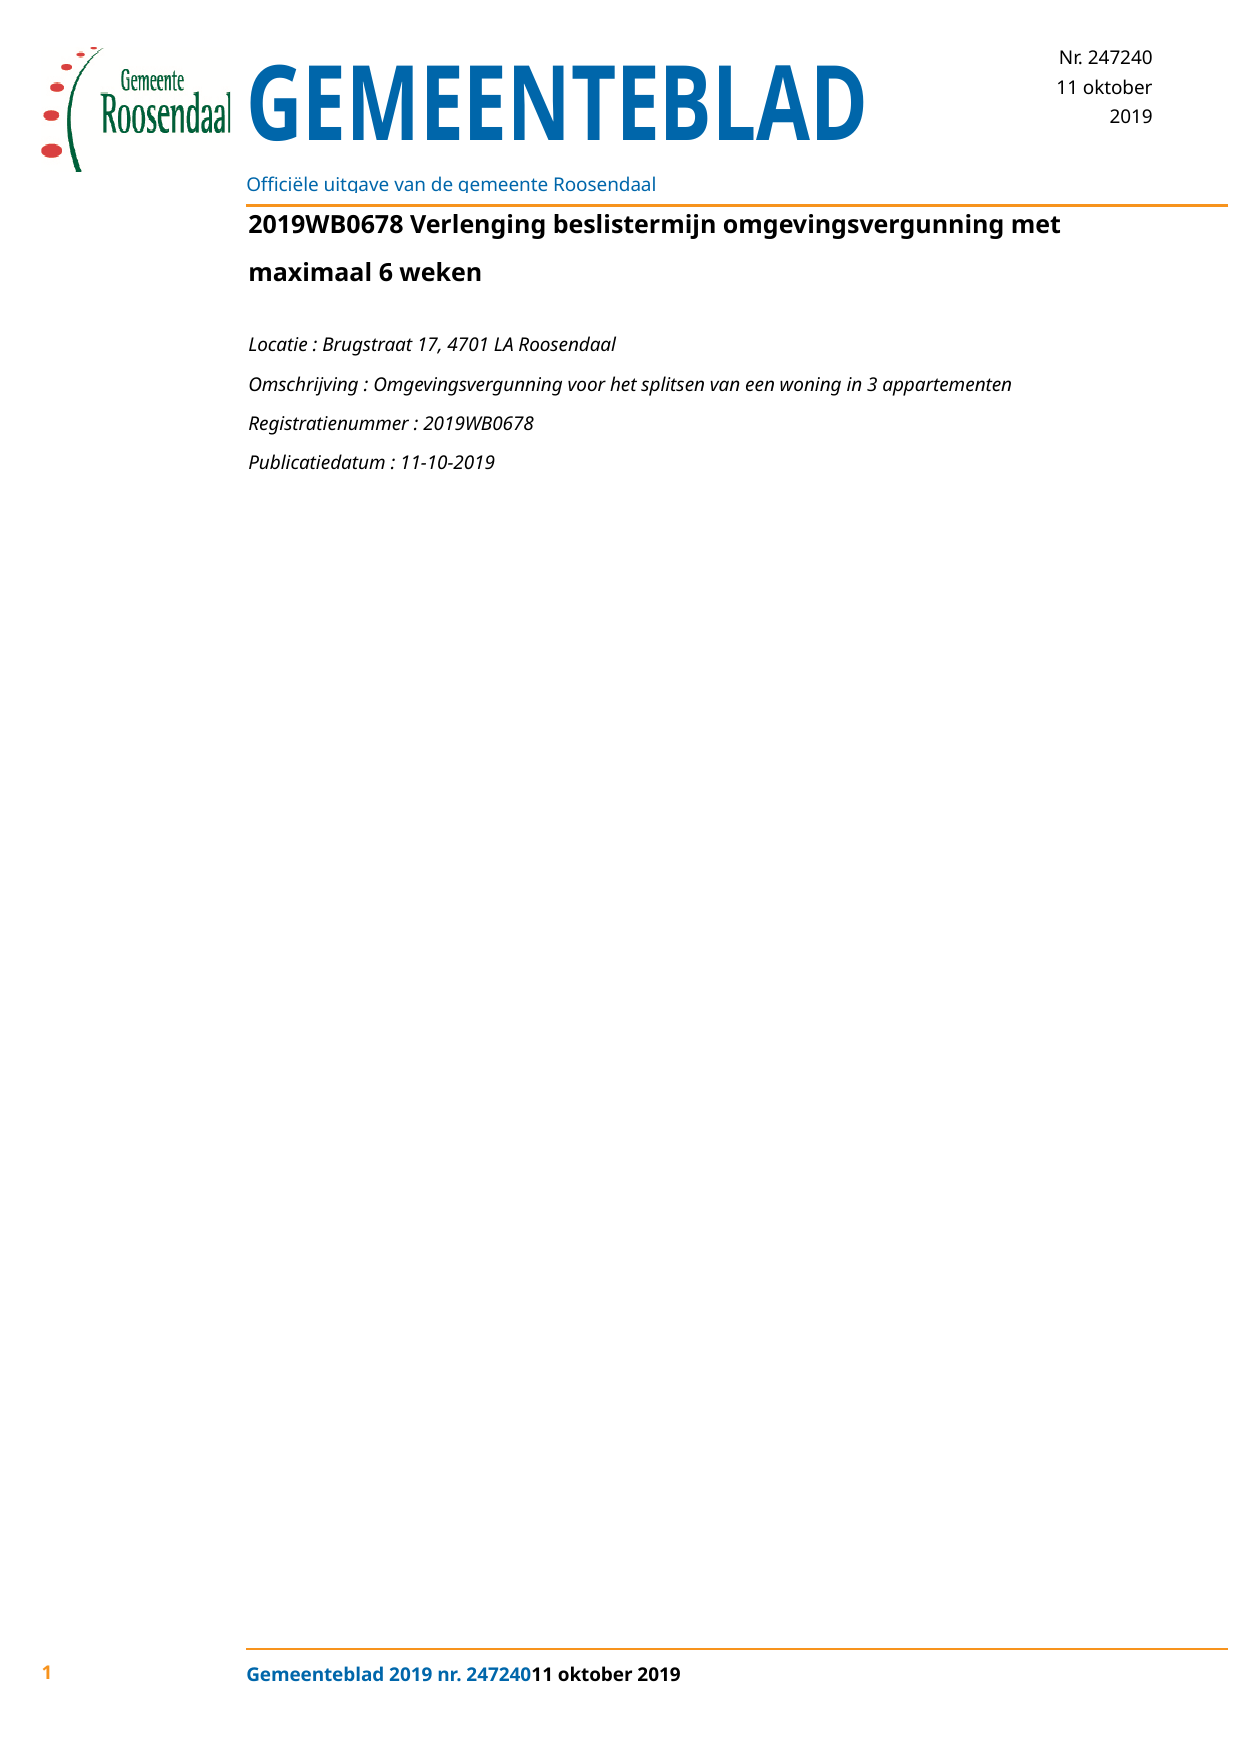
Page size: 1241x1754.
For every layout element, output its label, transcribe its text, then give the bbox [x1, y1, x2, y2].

text Omschrijving : Omgevingsvergunning voor het splitsen van een woning in 3 appartementen [248, 371, 1152, 396]
text Registratienummer : 2019WB0678 [248, 410, 1152, 436]
text Publicatiedatum : 11-10-2019 [248, 449, 1152, 475]
text 2019WB0678 Verlenging beslistermijn omgevingsvergunning met maximaal 6 weken [248, 207, 1152, 288]
text Locatie : Brugstraat 17, 4701 LA Roosendaal [248, 331, 1152, 357]
picture [41, 47, 231, 172]
